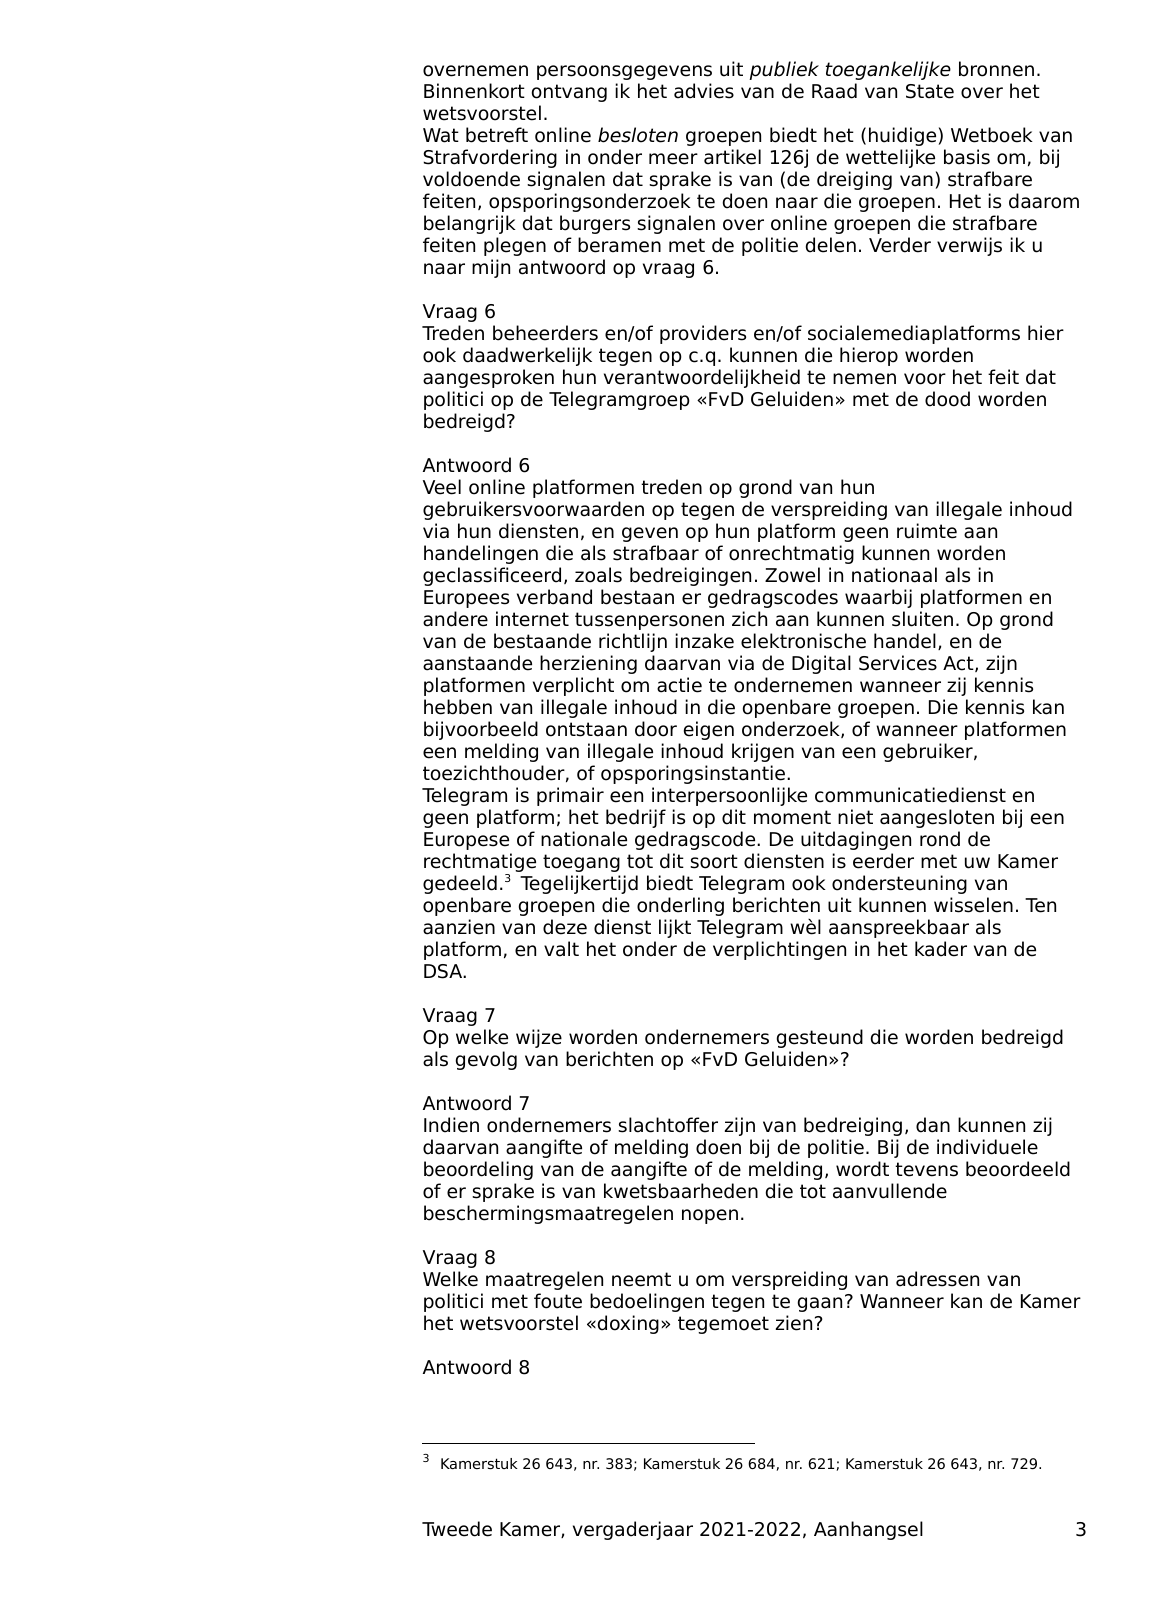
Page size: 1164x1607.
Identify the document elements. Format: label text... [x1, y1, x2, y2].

text Vraag 7 [422, 1005, 1087, 1027]
text Telegram is primair een interpersoonlijke communicatiedienst en geen platform; het bedrijf is op dit moment niet aangesloten bij een Europese of nationale gedragscode. De uitdagingen rond de rechtmatige toegang tot dit soort diensten is eerder met uw Kamer gedeeld. Tegelijkertijd biedt Telegram ook ondersteuning van openbare groepen die onderling berichten uit kunnen wisselen. Ten aanzien van deze dienst lijkt Telegram wèl aanspreekbaar als platform, en valt het onder de verplichtingen in het kader van de DSA. [422, 785, 1087, 983]
text Antwoord 6 [422, 455, 1087, 477]
text Vraag 8 [422, 1247, 1087, 1269]
text Welke maatregelen neemt u om verspreiding van adressen van politici met foute bedoelingen tegen te gaan? Wanneer kan de Kamer het wetsvoorstel «doxing» tegemoet zien? [422, 1269, 1087, 1335]
text Indien ondernemers slachtoffer zijn van bedreiging, dan kunnen zij daarvan aangifte of melding doen bij de politie. Bij de individuele beoordeling van de aangifte of de melding, wordt tevens beoordeeld of er sprake is van kwetsbaarheden die tot aanvullende beschermingsmaatregelen nopen. [422, 1115, 1087, 1225]
text Veel online platformen treden op grond van hun gebruikersvoorwaarden op tegen de verspreiding van illegale inhoud via hun diensten, en geven op hun platform geen ruimte aan handelingen die als strafbaar of onrechtmatig kunnen worden geclassificeerd, zoals bedreigingen. Zowel in nationaal als in Europees verband bestaan er gedragscodes waarbij platformen en andere internet tussenpersonen zich aan kunnen sluiten. Op grond van de bestaande richtlijn inzake elektronische handel, en de aanstaande herziening daarvan via de Digital Services Act, zijn platformen verplicht om actie te ondernemen wanneer zij kennis hebben van illegale inhoud in die openbare groepen. Die kennis kan bijvoorbeeld ontstaan door eigen onderzoek, of wanneer platformen een melding van illegale inhoud krijgen van een gebruiker, toezichthouder, of opsporingsinstantie. [422, 477, 1087, 785]
text overnemen persoonsgegevens uit publiek toegankelijke bronnen. Binnenkort ontvang ik het advies van de Raad van State over het wetsvoorstel. [422, 59, 1087, 125]
text Kamerstuk 26 643, nr. 383; Kamerstuk 26 684, nr. 621; Kamerstuk 26 643, nr. 729. [422, 1452, 1087, 1474]
text Vraag 6 [422, 301, 1087, 323]
text Antwoord 8 [422, 1357, 1087, 1379]
text Treden beheerders en/of providers en/of socialemediaplatforms hier ook daadwerkelijk tegen op c.q. kunnen die hierop worden aangesproken hun verantwoordelijkheid te nemen voor het feit dat politici op de Telegramgroep «FvD Geluiden» met de dood worden bedreigd? [422, 323, 1087, 433]
text Antwoord 7 [422, 1093, 1087, 1115]
text Wat betreft online besloten groepen biedt het (huidige) Wetboek van Strafvordering in onder meer artikel 126j de wettelijke basis om, bij voldoende signalen dat sprake is van (de dreiging van) strafbare feiten, opsporingsonderzoek te doen naar die groepen. Het is daarom belangrijk dat burgers signalen over online groepen die strafbare feiten plegen of beramen met de politie delen. Verder verwijs ik u naar mijn antwoord op vraag 6. [422, 125, 1087, 279]
text Op welke wijze worden ondernemers gesteund die worden bedreigd als gevolg van berichten op «FvD Geluiden»? [422, 1027, 1087, 1071]
